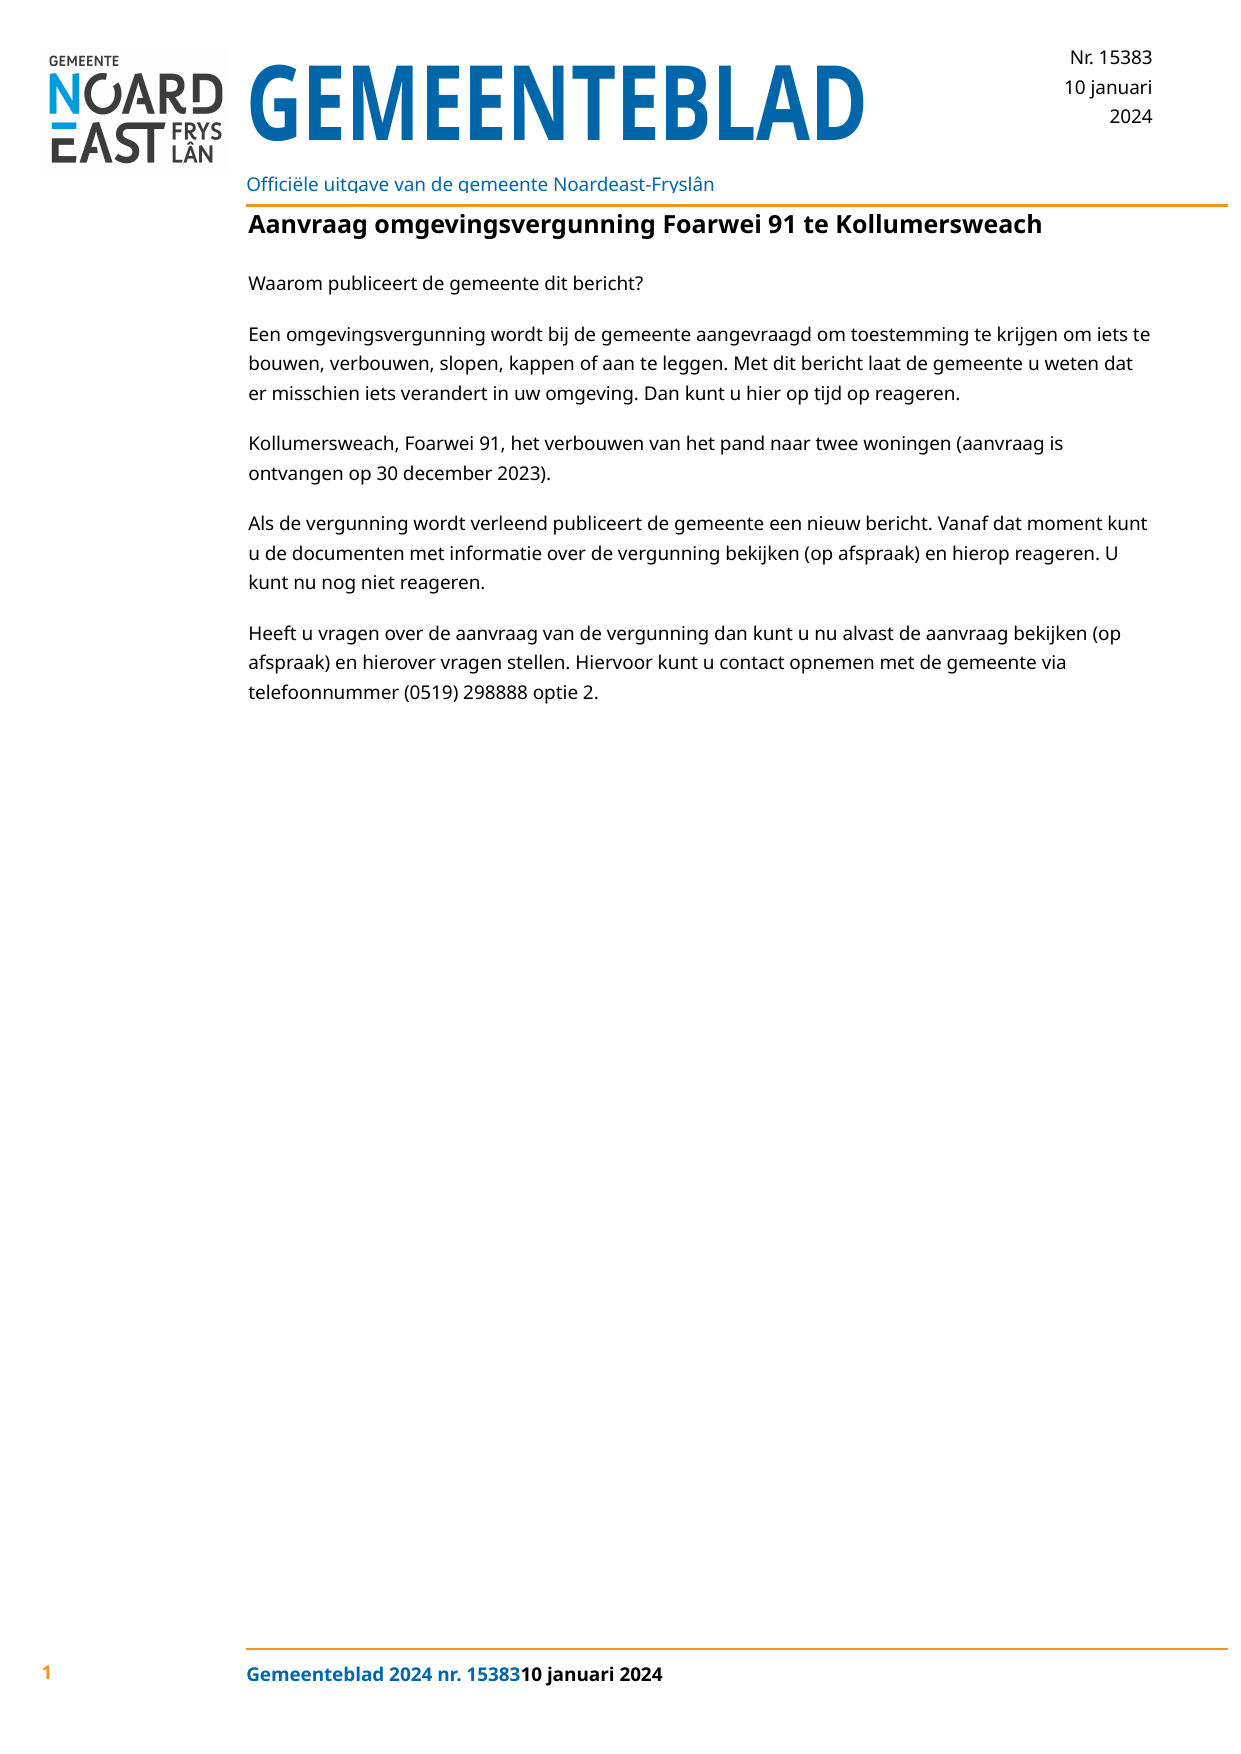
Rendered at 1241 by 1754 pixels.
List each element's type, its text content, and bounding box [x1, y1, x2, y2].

text Waarom publiceert de gemeente dit bericht? [248, 270, 1152, 296]
text Kollumersweach, Foarwei 91, het verbouwen van het pand naar twee woningen (aanvraag is ontvangen op 30 december 2023). [248, 430, 1152, 486]
text Heeft u vragen over de aanvraag van de vergunning dan kunt u nu alvast de aanvraag bekijken (op afspraak) en hierover vragen stellen. Hiervoor kunt u contact opnemen met de gemeente via telefoonnummer (0519) 298888 optie 2. [248, 620, 1152, 705]
text Een omgevingsvergunning wordt bij de gemeente aangevraagd om toestemming te krijgen om iets te bouwen, verbouwen, slopen, kappen of aan te leggen. Met dit bericht laat de gemeente u weten dat er misschien iets verandert in uw omgeving. Dan kunt u hier op tijd op reageren. [248, 321, 1152, 406]
text Als de vergunning wordt verleend publiceert de gemeente een nieuw bericht. Vanaf dat moment kunt u de documenten met informatie over de vergunning bekijken (op afspraak) en hierop reageren. U kunt nu nog niet reageren. [248, 510, 1152, 595]
text Aanvraag omgevingsvergunning Foarwei 91 te Kollumersweach [248, 207, 1152, 241]
picture [41, 47, 231, 172]
